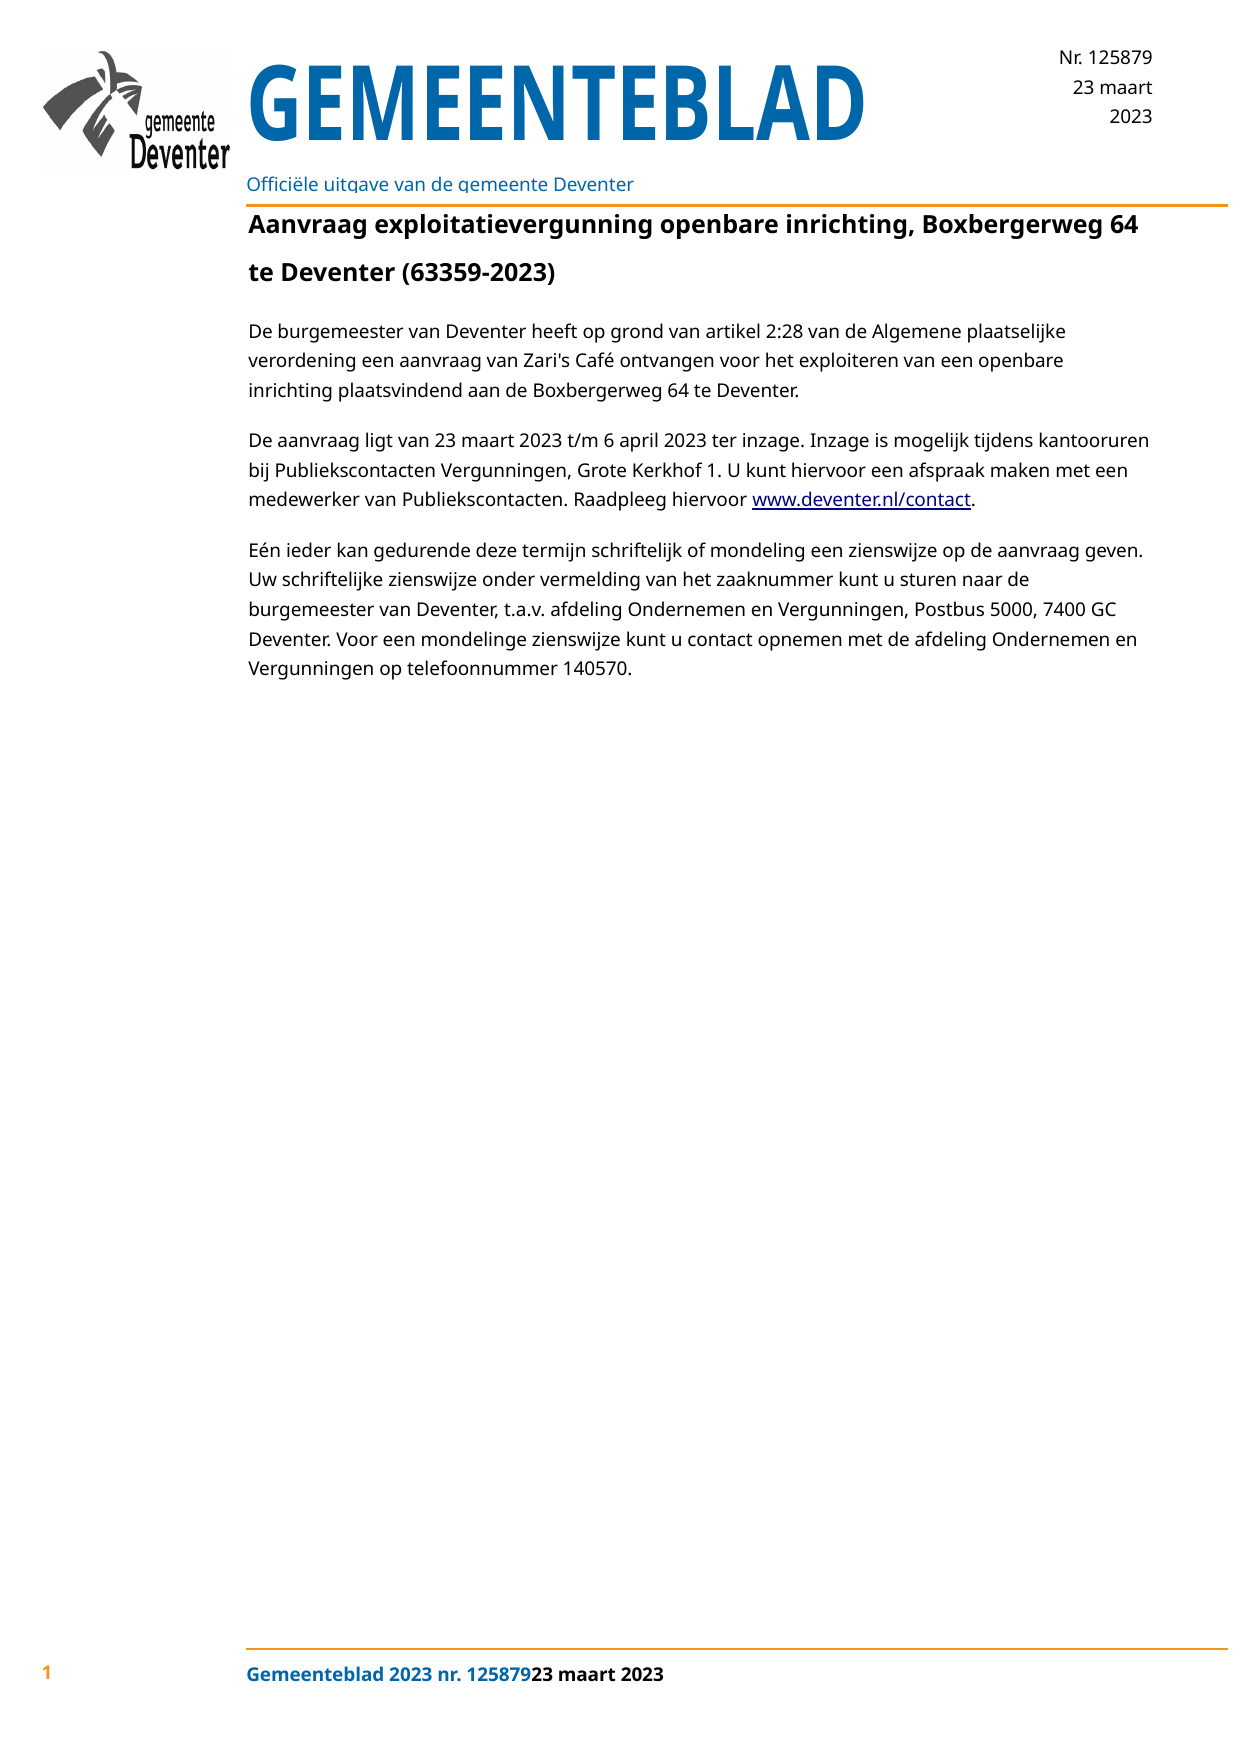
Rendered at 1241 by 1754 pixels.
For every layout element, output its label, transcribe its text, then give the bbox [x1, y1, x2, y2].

text Eén ieder kan gedurende deze termijn schriftelijk of mondeling een zienswijze op de aanvraag geven. Uw schriftelijke zienswijze onder vermelding van het zaaknummer kunt u sturen naar de burgemeester van Deventer, t.a.v. afdeling Ondernemen en Vergunningen, Postbus 5000, 7400 GC Deventer. Voor een mondelinge zienswijze kunt u contact opnemen met de afdeling Ondernemen en Vergunningen op telefoonnummer 140570. [248, 537, 1152, 681]
text De aanvraag ligt van 23 maart 2023 t/m 6 april 2023 ter inzage. Inzage is mogelijk tijdens kantooruren bij Publiekscontacten Vergunningen, Grote Kerkhof 1. U kunt hiervoor een afspraak maken met een medewerker van Publiekscontacten. Raadpleeg hiervoor www.deventer.nl/contact. [248, 427, 1152, 512]
text De burgemeester van Deventer heeft op grond van artikel 2:28 van de Algemene plaatselijke verordening een aanvraag van Zari's Café ontvangen voor het exploiteren van een openbare inrichting plaatsvindend aan de Boxbergerweg 64 te Deventer. [248, 318, 1152, 403]
picture [41, 47, 231, 172]
text Aanvraag exploitatievergunning openbare inrichting, Boxbergerweg 64 te Deventer (63359-2023) [248, 207, 1152, 288]
